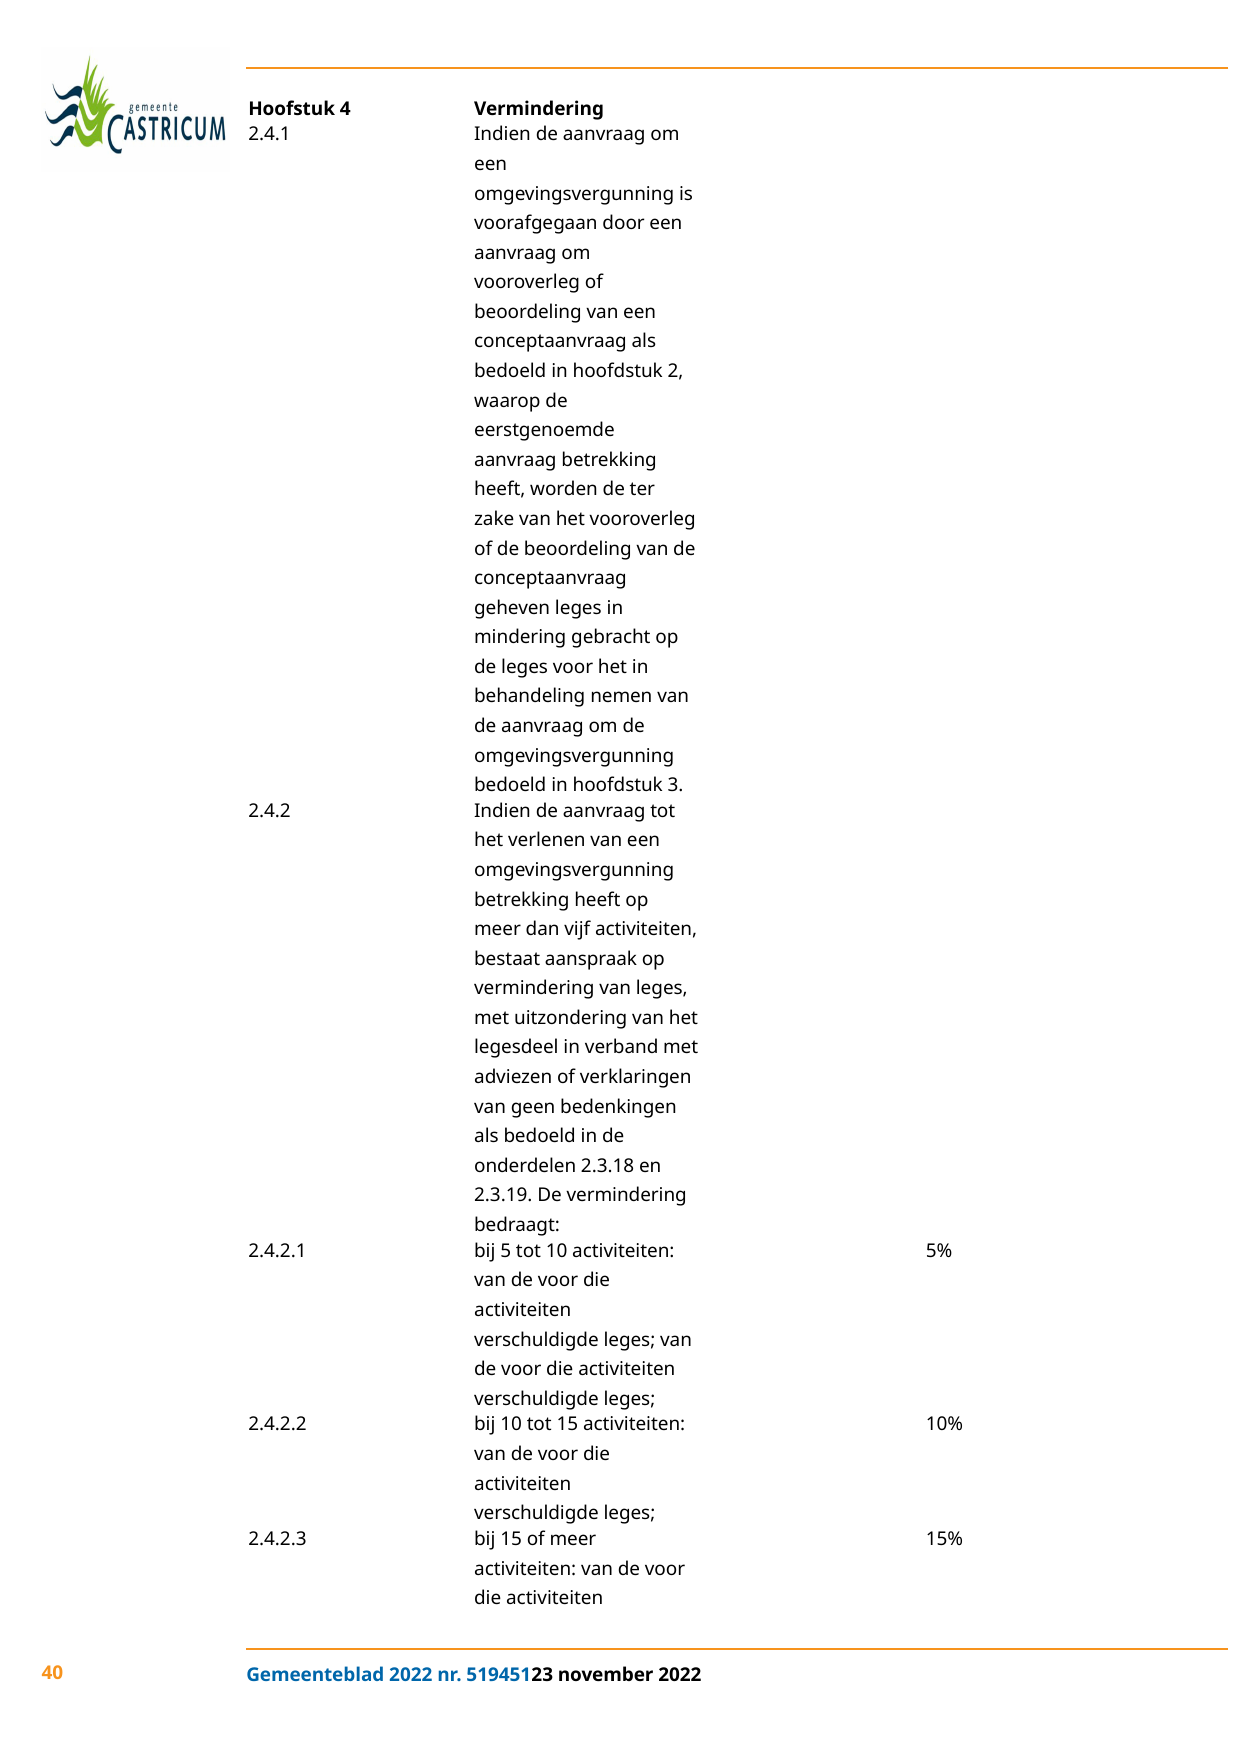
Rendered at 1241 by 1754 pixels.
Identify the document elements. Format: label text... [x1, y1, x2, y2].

table_cell bij 15 of meer activiteiten: van de voor die activiteiten [474, 1525, 700, 1610]
table_cell [926, 95, 1152, 121]
table_cell [926, 797, 1152, 1237]
table_cell Indien de aanvraag om een omgevingsvergunning is voorafgegaan door een aanvraag om vooroverleg of beoordeling van een conceptaanvraag als bedoeld in hoofdstuk 2, waarop de eerstgenoemde aanvraag betrekking heeft, worden de ter zake van het vooroverleg of de beoordeling van de conceptaanvraag geheven leges in mindering gebracht op de leges voor het in behandeling nemen van de aanvraag om de omgevingsvergunning bedoeld in hoofdstuk 3. [474, 121, 700, 797]
table_cell [700, 1525, 926, 1610]
table_cell [700, 121, 926, 797]
table_cell 10% [926, 1411, 1152, 1525]
table_cell [700, 797, 926, 1237]
table_cell 2.4.2.2 [248, 1411, 474, 1525]
table_cell Indien de aanvraag tot het verlenen van een omgevingsvergunning betrekking heeft op meer dan vijf activiteiten, bestaat aanspraak op vermindering van leges, met uitzondering van het legesdeel in verband met adviezen of verklaringen van geen bedenkingen als bedoeld in de onderdelen 2.3.18 en 2.3.19. De vermindering bedraagt: [474, 797, 700, 1237]
table_cell 15% [926, 1525, 1152, 1610]
table_cell Hoofstuk 4 [248, 95, 474, 121]
picture [41, 47, 231, 172]
table_cell bij 10 tot 15 activiteiten: van de voor die activiteiten verschuldigde leges; [474, 1411, 700, 1525]
table_cell 2.4.1 [248, 121, 474, 797]
table_cell [700, 95, 926, 121]
table_cell 2.4.2.3 [248, 1525, 474, 1610]
table_cell 2.4.2.1 [248, 1237, 474, 1411]
table_cell bij 5 tot 10 activiteiten: van de voor die activiteiten verschuldigde leges; van de voor die activiteiten verschuldigde leges; [474, 1237, 700, 1411]
table_cell [700, 1237, 926, 1411]
table_cell 2.4.2 [248, 797, 474, 1237]
table_cell [700, 1411, 926, 1525]
table_cell 5% [926, 1237, 1152, 1411]
table_cell [926, 121, 1152, 797]
table_cell Vermindering [474, 95, 700, 121]
